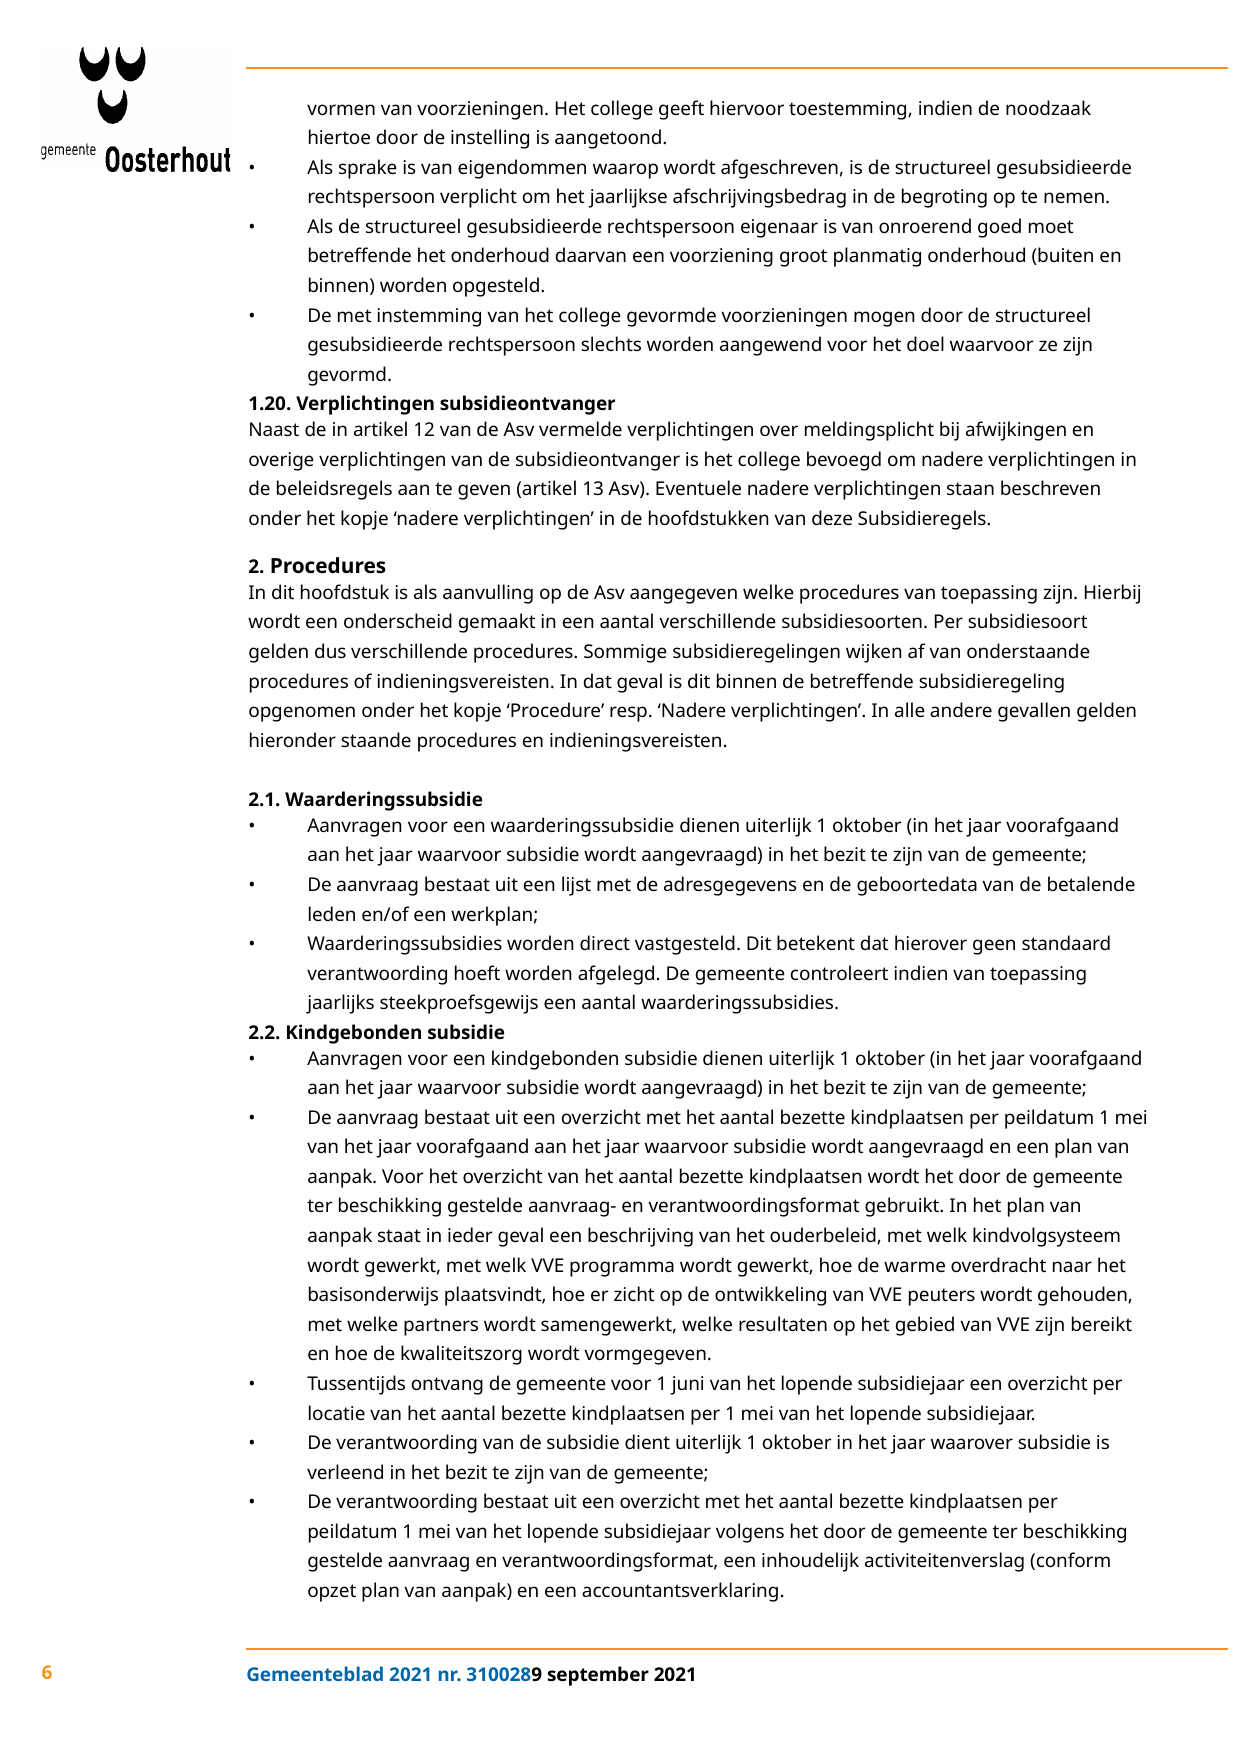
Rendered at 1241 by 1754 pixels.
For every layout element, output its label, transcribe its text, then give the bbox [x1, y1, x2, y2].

text 2.2. Kindgebonden subsidie [248, 1019, 1152, 1045]
list De verantwoording van de subsidie dient uiterlijk 1 oktober in het jaar waarover subsidie is verleend in het bezit te zijn van de gemeente; [248, 1429, 1152, 1485]
list Als sprake is van eigendommen waarop wordt afgeschreven, is de structureel gesubsidieerde rechtspersoon verplicht om het jaarlijkse afschrijvingsbedrag in de begroting op te nemen. [248, 154, 1152, 209]
list Aanvragen voor een waarderingssubsidie dienen uiterlijk 1 oktober (in het jaar voorafgaand aan het jaar waarvoor subsidie wordt aangevraagd) in het bezit te zijn van de gemeente; [248, 812, 1152, 867]
list Waarderingssubsidies worden direct vastgesteld. Dit betekent dat hierover geen standaard verantwoording hoeft worden afgelegd. De gemeente controleert indien van toepassing jaarlijks steekproefsgewijs een aantal waarderingssubsidies. [248, 930, 1152, 1015]
list Als de structureel gesubsidieerde rechtspersoon eigenaar is van onroerend goed moet betreffende het onderhoud daarvan een voorziening groot planmatig onderhoud (buiten en binnen) worden opgesteld. [248, 213, 1152, 298]
list De aanvraag bestaat uit een overzicht met het aantal bezette kindplaatsen per peildatum 1 mei van het jaar voorafgaand aan het jaar waarvoor subsidie wordt aangevraagd en een plan van aanpak. Voor het overzicht van het aantal bezette kindplaatsen wordt het door de gemeente ter beschikking gestelde aanvraag- en verantwoordingsformat gebruikt. In het plan van aanpak staat in ieder geval een beschrijving van het ouderbeleid, met welk kindvolgsysteem wordt gewerkt, met welk VVE programma wordt gewerkt, hoe de warme overdracht naar het basisonderwijs plaatsvindt, hoe er zicht op de ontwikkeling van VVE peuters wordt gehouden, met welke partners wordt samengewerkt, welke resultaten op het gebied van VVE zijn bereikt en hoe de kwaliteitszorg wordt vormgegeven. [248, 1104, 1152, 1366]
text 2. Procedures [248, 551, 1152, 579]
text Naast de in artikel 12 van de Asv vermelde verplichtingen over meldingsplicht bij afwijkingen en overige verplichtingen van de subsidieontvanger is het college bevoegd om nadere verplichtingen in de beleidsregels aan te geven (artikel 13 Asv). Eventuele nadere verplichtingen staan beschreven onder het kopje ‘nadere verplichtingen’ in de hoofdstukken van deze Subsidieregels. [248, 416, 1152, 531]
list De aanvraag bestaat uit een lijst met de adresgegevens en de geboortedata van de betalende leden en/of een werkplan; [248, 871, 1152, 926]
picture [41, 47, 231, 172]
list Aanvragen voor een kindgebonden subsidie dienen uiterlijk 1 oktober (in het jaar voorafgaand aan het jaar waarvoor subsidie wordt aangevraagd) in het bezit te zijn van de gemeente; [248, 1045, 1152, 1100]
list De verantwoording bestaat uit een overzicht met het aantal bezette kindplaatsen per peildatum 1 mei van het lopende subsidiejaar volgens het door de gemeente ter beschikking gestelde aanvraag en verantwoordingsformat, een inhoudelijk activiteitenverslag (conform opzet plan van aanpak) en een accountantsverklaring. [248, 1488, 1152, 1603]
list Tussentijds ontvang de gemeente voor 1 juni van het lopende subsidiejaar een overzicht per locatie van het aantal bezette kindplaatsen per 1 mei van het lopende subsidiejaar. [248, 1370, 1152, 1426]
list De met instemming van het college gevormde voorzieningen mogen door de structureel gesubsidieerde rechtspersoon slechts worden aangewend voor het doel waarvoor ze zijn gevormd. [248, 302, 1152, 387]
text 1.20. Verplichtingen subsidieontvanger [248, 391, 1152, 416]
text In dit hoofdstuk is als aanvulling op de Asv aangegeven welke procedures van toepassing zijn. Hierbij wordt een onderscheid gemaakt in een aantal verschillende subsidiesoorten. Per subsidiesoort gelden dus verschillende procedures. Sommige subsidieregelingen wijken af van onderstaande procedures of indieningsvereisten. In dat geval is dit binnen de betreffende subsidieregeling opgenomen onder het kopje ‘Procedure’ resp. ‘Nadere verplichtingen’. In alle andere gevallen gelden hieronder staande procedures en indieningsvereisten. [248, 579, 1152, 753]
list vormen van voorzieningen. Het college geeft hiervoor toestemming, indien de noodzaak hiertoe door de instelling is aangetoond. [248, 95, 1152, 150]
text 2.1. Waarderingssubsidie [248, 786, 1152, 812]
